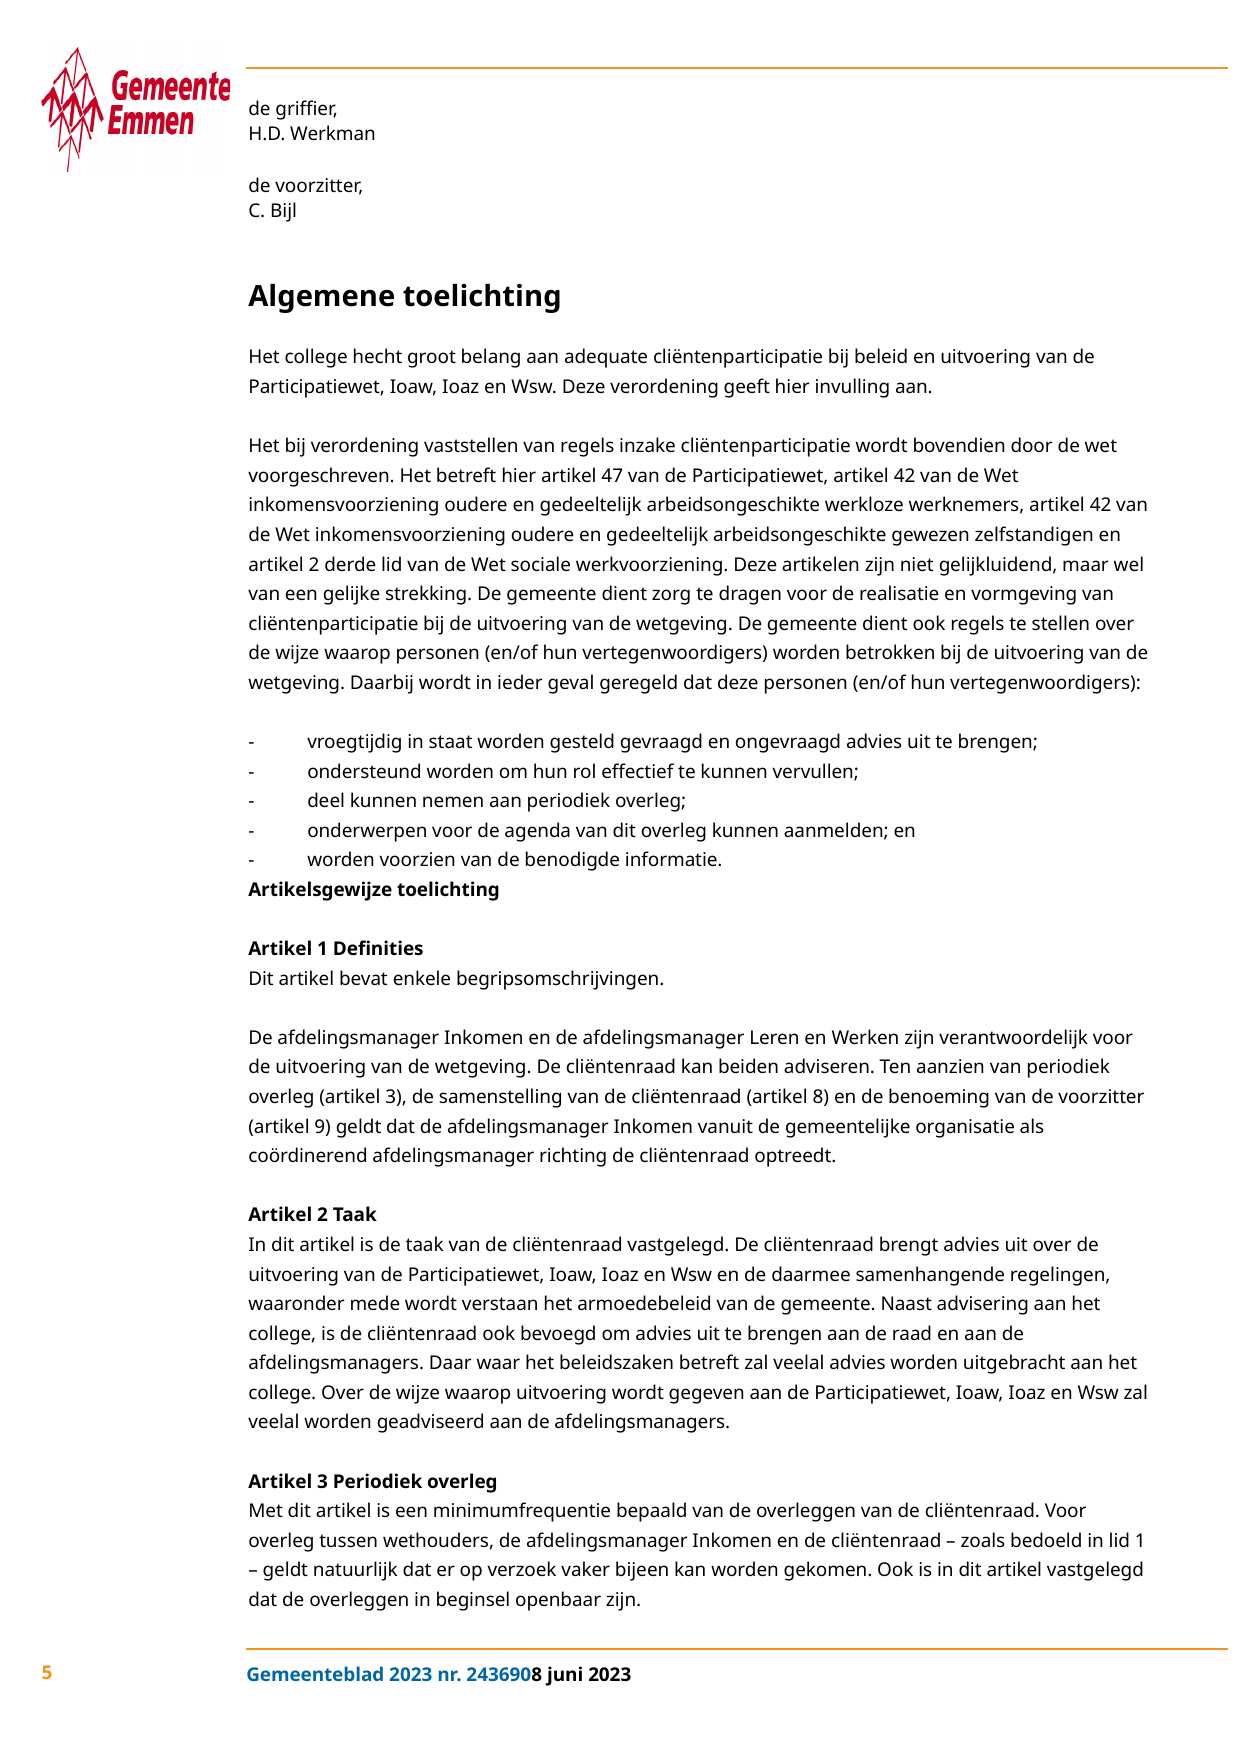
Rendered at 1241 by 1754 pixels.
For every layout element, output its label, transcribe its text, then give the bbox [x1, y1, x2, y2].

list deel kunnen nemen aan periodiek overleg; [248, 787, 1152, 813]
text Artikel 1 Definities [248, 935, 1152, 961]
text de griffier, [248, 95, 1152, 121]
text Dit artikel bevat enkele begripsomschrijvingen. [248, 965, 1152, 991]
list ondersteund worden om hun rol effectief te kunnen vervullen; [248, 758, 1152, 784]
list vroegtijdig in staat worden gesteld gevraagd en ongevraagd advies uit te brengen; [248, 728, 1152, 754]
text Het bij verordening vaststellen van regels inzake cliëntenparticipatie wordt bovendien door de wet voorgeschreven. Het betreft hier artikel 47 van de Participatiewet, artikel 42 van de Wet inkomensvoorziening oudere en gedeeltelijk arbeidsongeschikte werkloze werknemers, artikel 42 van de Wet inkomensvoorziening oudere en gedeeltelijk arbeidsongeschikte gewezen zelfstandigen en artikel 2 derde lid van de Wet sociale werkvoorziening. Deze artikelen zijn niet gelijkluidend, maar wel van een gelijke strekking. De gemeente dient zorg te dragen voor de realisatie en vormgeving van cliëntenparticipatie bij de uitvoering van de wetgeving. De gemeente dient ook regels te stellen over de wijze waarop personen (en/of hun vertegenwoordigers) worden betrokken bij de uitvoering van de wetgeving. Daarbij wordt in ieder geval geregeld dat deze personen (en/of hun vertegenwoordigers): [248, 432, 1152, 695]
text Met dit artikel is een minimumfrequentie bepaald van de overleggen van de cliëntenraad. Voor overleg tussen wethouders, de afdelingsmanager Inkomen en de cliëntenraad – zoals bedoeld in lid 1 – geldt natuurlijk dat er op verzoek vaker bijeen kan worden gekomen. Ook is in dit artikel vastgelegd dat de overleggen in beginsel openbaar zijn. [248, 1497, 1152, 1612]
list onderwerpen voor de agenda van dit overleg kunnen aanmelden; en [248, 817, 1152, 843]
text C. Bijl [248, 198, 1152, 223]
text H.D. Werkman [248, 121, 1152, 146]
text In dit artikel is de taak van de cliëntenraad vastgelegd. De cliëntenraad brengt advies uit over de uitvoering van de Participatiewet, Ioaw, Ioaz en Wsw en de daarmee samenhangende regelingen, waaronder mede wordt verstaan het armoedebeleid van de gemeente. Naast advisering aan het college, is de cliëntenraad ook bevoegd om advies uit te brengen aan de raad en aan de afdelingsmanagers. Daar waar het beleidszaken betreft zal veelal advies worden uitgebracht aan het college. Over de wijze waarop uitvoering wordt gegeven aan de Participatiewet, Ioaw, Ioaz en Wsw zal veelal worden geadviseerd aan de afdelingsmanagers. [248, 1231, 1152, 1434]
picture [41, 47, 231, 172]
text Het college hecht groot belang aan adequate cliëntenparticipatie bij beleid en uitvoering van de Participatiewet, Ioaw, Ioaz en Wsw. Deze verordening geeft hier invulling aan. [248, 344, 1152, 399]
text Algemene toelichting [248, 275, 1152, 314]
list worden voorzien van de benodigde informatie. [248, 847, 1152, 872]
text Artikel 3 Periodiek overleg [248, 1468, 1152, 1494]
text De afdelingsmanager Inkomen en de afdelingsmanager Leren en Werken zijn verantwoordelijk voor de uitvoering van de wetgeving. De cliëntenraad kan beiden adviseren. Ten aanzien van periodiek overleg (artikel 3), de samenstelling van de cliëntenraad (artikel 8) en de benoeming van de voorzitter (artikel 9) geldt dat de afdelingsmanager Inkomen vanuit de gemeentelijke organisatie als coördinerend afdelingsmanager richting de cliëntenraad optreedt. [248, 1024, 1152, 1168]
text Artikelsgewijze toelichting [248, 876, 1152, 902]
text de voorzitter, [248, 172, 1152, 198]
text Artikel 2 Taak [248, 1202, 1152, 1227]
